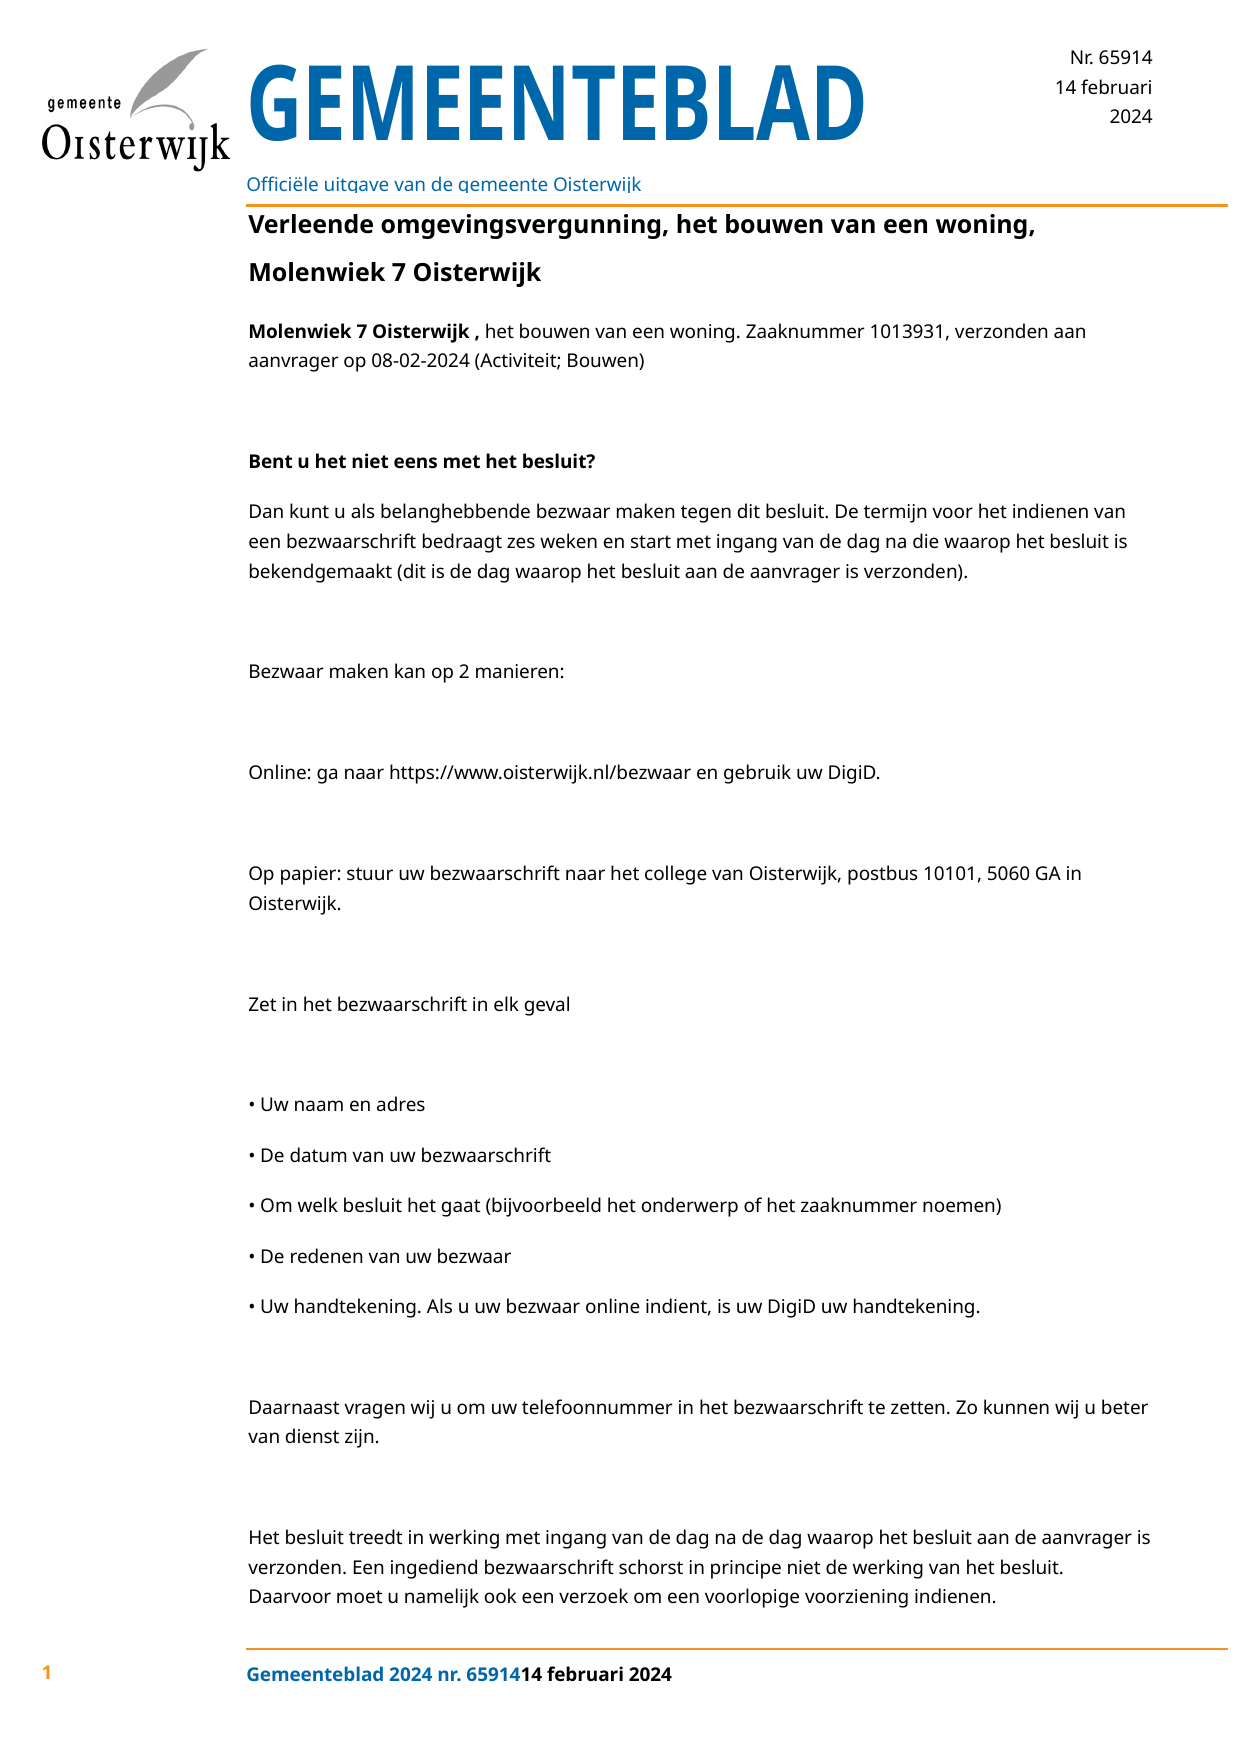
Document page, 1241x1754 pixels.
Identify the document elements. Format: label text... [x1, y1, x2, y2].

text Zet in het bezwaarschrift in elk geval [248, 991, 1152, 1017]
text Online: ga naar https://www.oisterwijk.nl/bezwaar en gebruik uw DigiD. [248, 759, 1152, 785]
text • Uw handtekening. Als u uw bezwaar online indient, is uw DigiD uw handtekening. [248, 1293, 1152, 1319]
text Verleende omgevingsvergunning, het bouwen van een woning, Molenwiek 7 Oisterwijk [248, 207, 1152, 288]
text Op papier: stuur uw bezwaarschrift naar het college van Oisterwijk, postbus 10101, 5060 GA in Oisterwijk. [248, 860, 1152, 916]
text Daarnaast vragen wij u om uw telefoonnummer in het bezwaarschrift te zetten. Zo kunnen wij u beter van dienst zijn. [248, 1394, 1152, 1449]
text Bent u het niet eens met het besluit? [248, 448, 1152, 474]
text Dan kunt u als belanghebbende bezwaar maken tegen dit besluit. De termijn voor het indienen van een bezwaarschrift bedraagt zes weken en start met ingang van de dag na die waarop het besluit is bekendgemaakt (dit is de dag waarop het besluit aan de aanvrager is verzonden). [248, 499, 1152, 584]
text • Om welk besluit het gaat (bijvoorbeeld het onderwerp of het zaaknummer noemen) [248, 1192, 1152, 1218]
text • De datum van uw bezwaarschrift [248, 1142, 1152, 1168]
picture [41, 47, 231, 172]
text Bezwaar maken kan op 2 manieren: [248, 659, 1152, 684]
text Het besluit treedt in werking met ingang van de dag na de dag waarop het besluit aan de aanvrager is verzonden. Een ingediend bezwaarschrift schorst in principe niet de werking van het besluit. Daarvoor moet u namelijk ook een verzoek om een voorlopige voorziening indienen. [248, 1524, 1152, 1609]
text • De redenen van uw bezwaar [248, 1243, 1152, 1269]
text • Uw naam en adres [248, 1092, 1152, 1117]
text Molenwiek 7 Oisterwijk , het bouwen van een woning. Zaaknummer 1013931, verzonden aan aanvrager op 08-02-2024 (Activiteit; Bouwen) [248, 318, 1152, 373]
